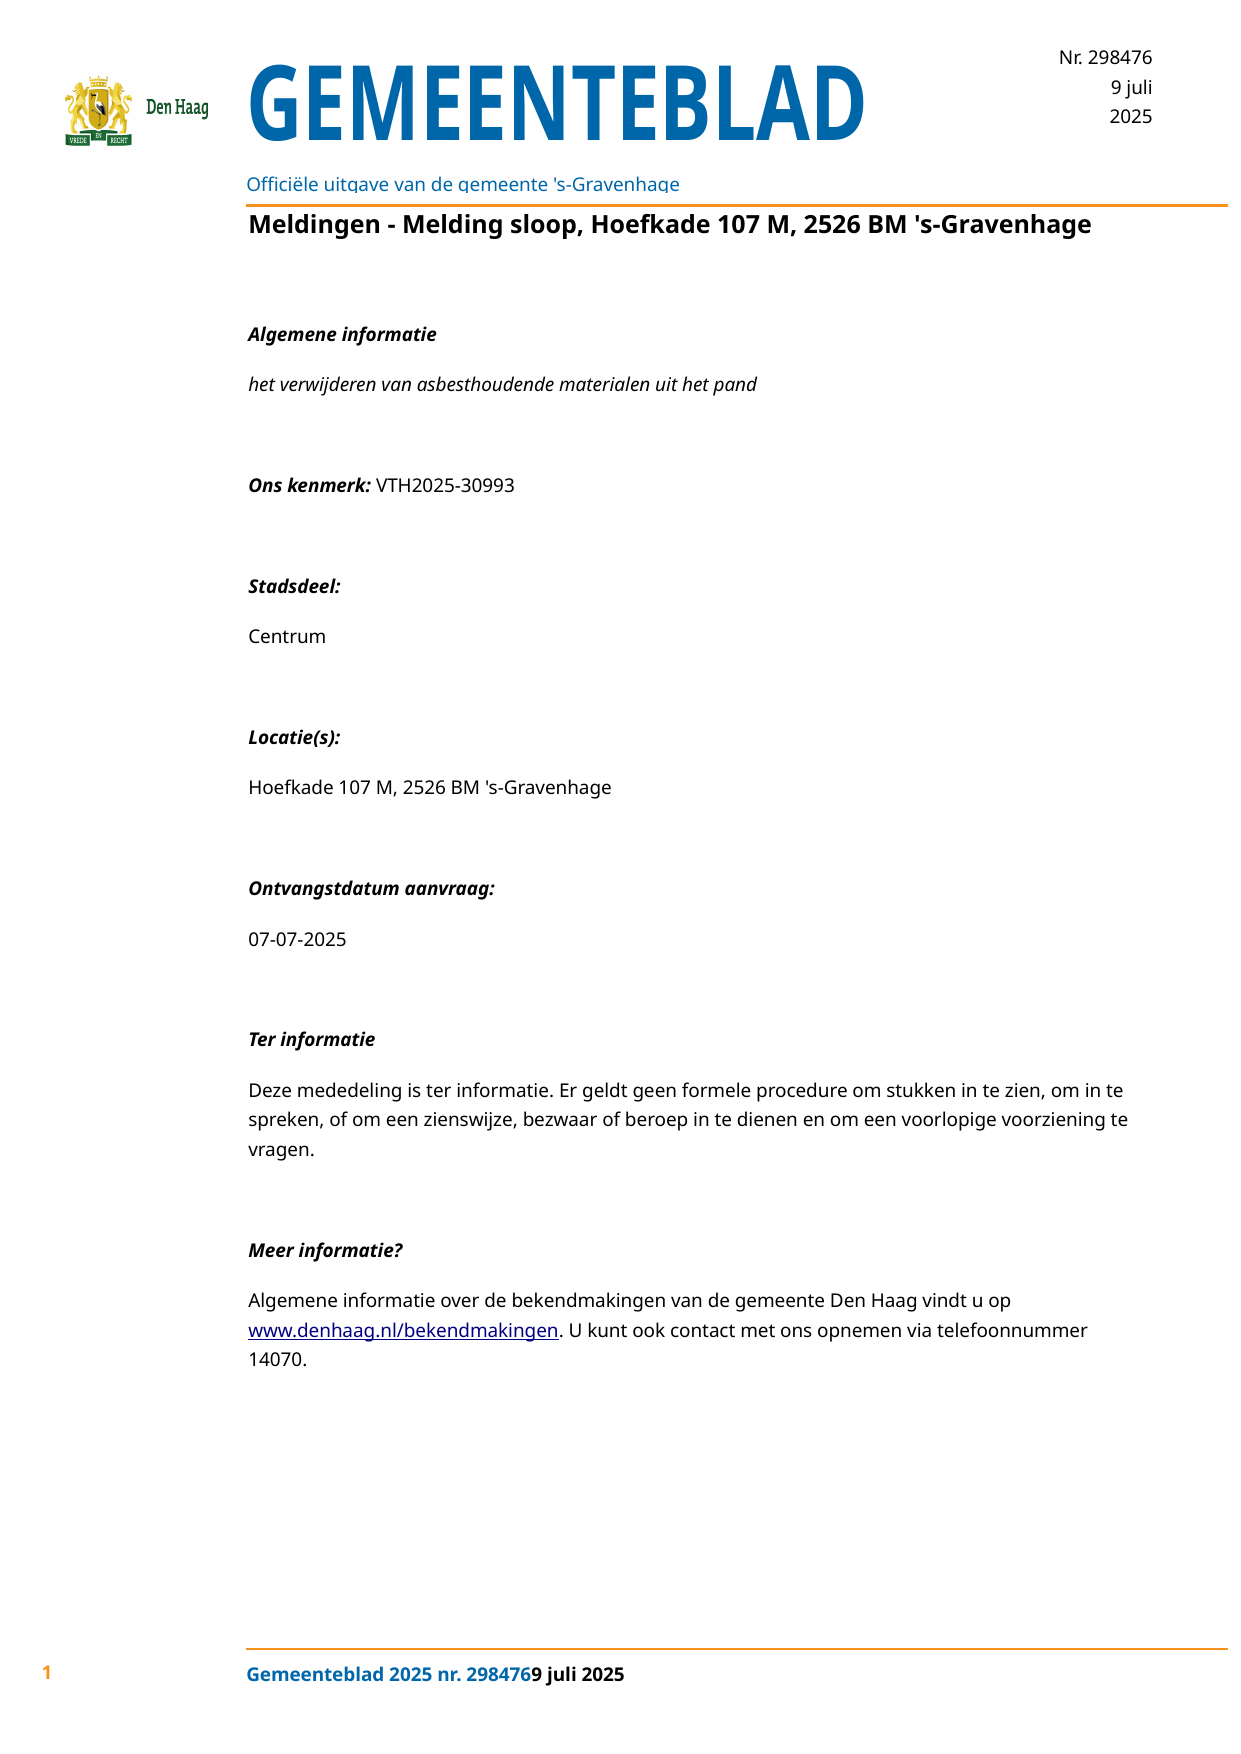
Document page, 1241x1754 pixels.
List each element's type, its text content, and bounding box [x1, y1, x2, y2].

text Hoefkade 107 M, 2526 BM 's-Gravenhage [248, 774, 1152, 800]
text Deze mededeling is ter informatie. Er geldt geen formele procedure om stukken in te zien, om in te spreken, of om een zienswijze, bezwaar of beroep in te dienen en om een voorlopige voorziening te vragen. [248, 1077, 1152, 1162]
text Algemene informatie [248, 321, 1152, 346]
text 07-07-2025 [248, 926, 1152, 951]
text Ons kenmerk: VTH2025-30993 [248, 472, 1152, 498]
text Stadsdeel: [248, 573, 1152, 598]
text Locatie(s): [248, 724, 1152, 750]
text Centrum [248, 623, 1152, 649]
text Meldingen - Melding sloop, Hoefkade 107 M, 2526 BM 's-Gravenhage [248, 207, 1152, 241]
text Meer informatie? [248, 1237, 1152, 1263]
picture [41, 47, 231, 172]
text het verwijderen van asbesthoudende materialen uit het pand [248, 371, 1152, 397]
text Ter informatie [248, 1027, 1152, 1052]
text Algemene informatie over de bekendmakingen van de gemeente Den Haag vindt u op www.denhaag.nl/bekendmakingen. U kunt ook contact met ons opnemen via telefoonnummer 14070. [248, 1287, 1152, 1372]
text Ontvangstdatum aanvraag: [248, 875, 1152, 901]
